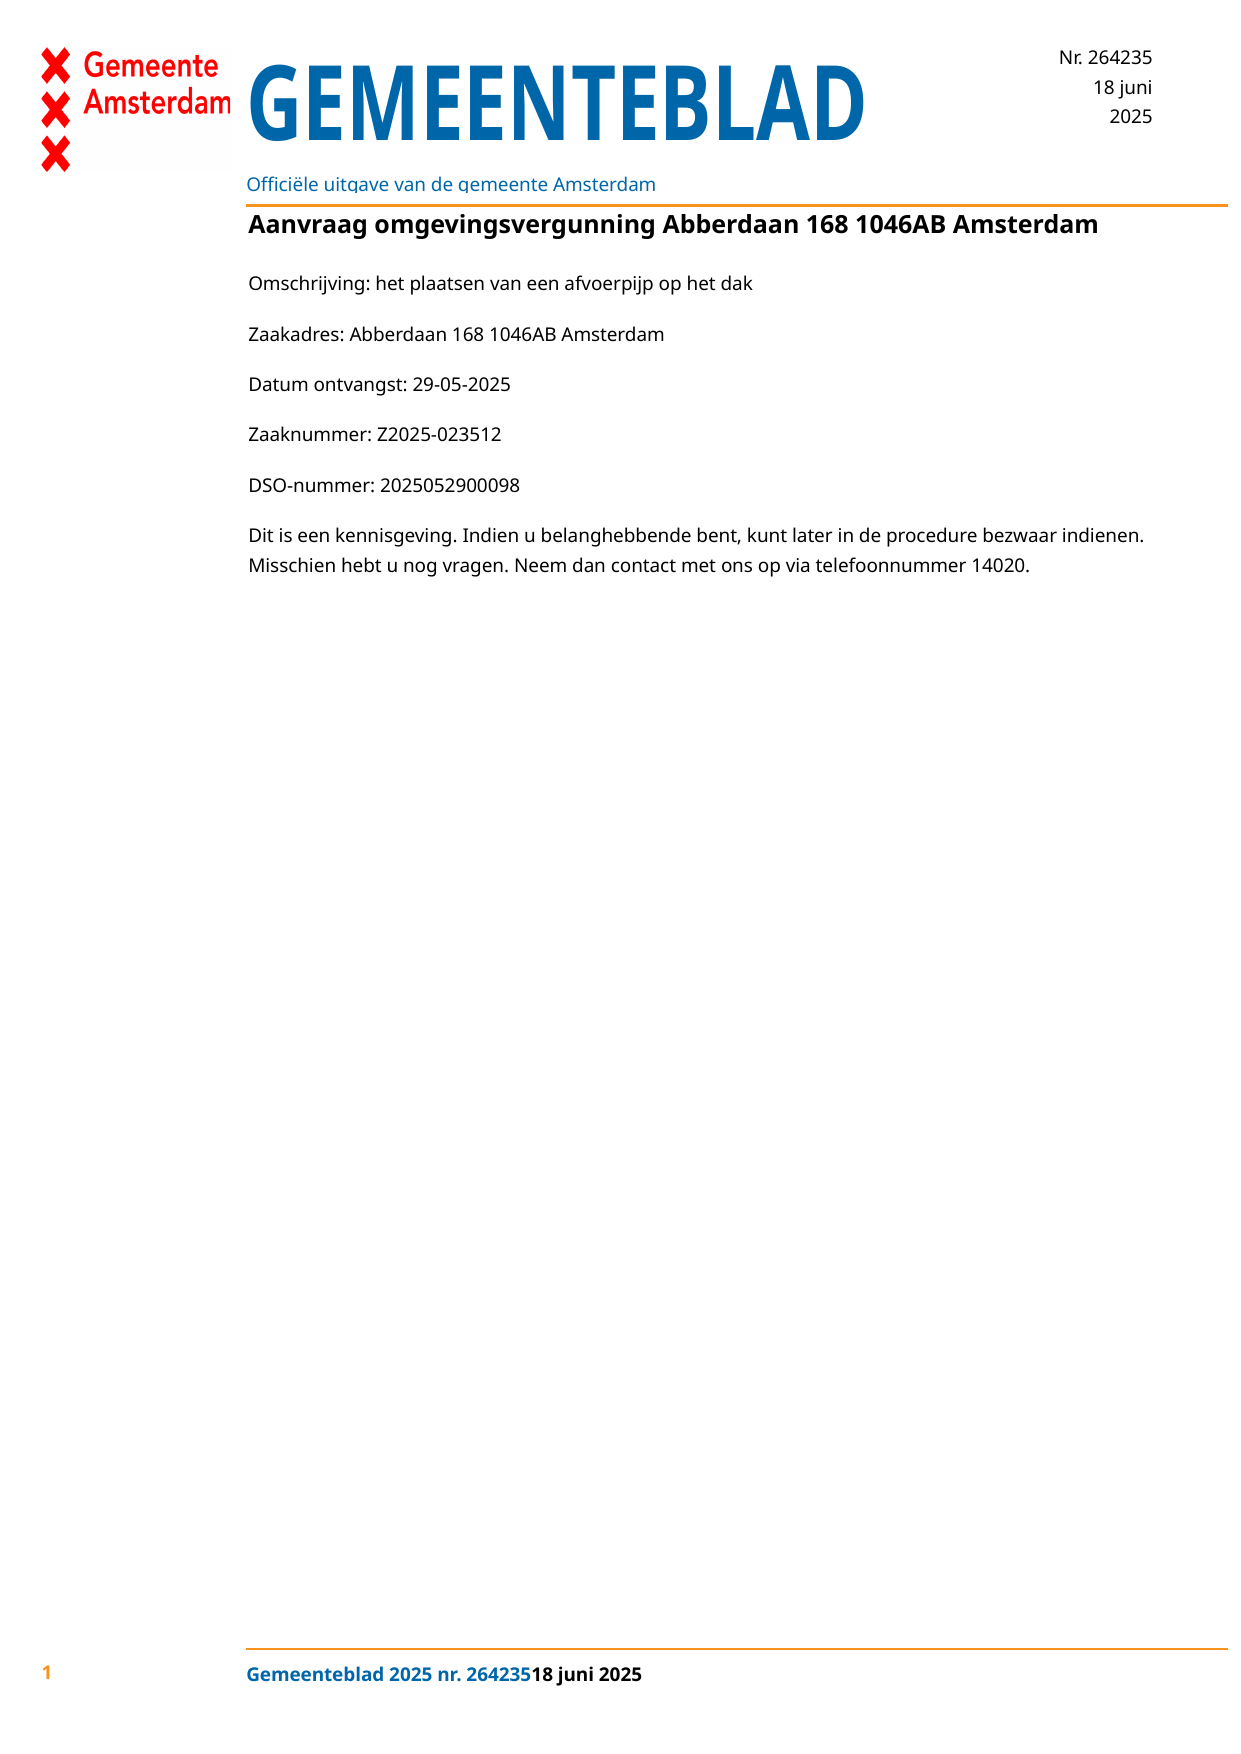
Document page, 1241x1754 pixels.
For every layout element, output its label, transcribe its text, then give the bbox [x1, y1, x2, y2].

text Dit is een kennisgeving. Indien u belanghebbende bent, kunt later in de procedure bezwaar indienen. Misschien hebt u nog vragen. Neem dan contact met ons op via telefoonnummer 14020. [248, 522, 1152, 578]
text Datum ontvangst: 29-05-2025 [248, 371, 1152, 397]
text Zaaknummer: Z2025-023512 [248, 422, 1152, 447]
text Zaakadres: Abberdaan 168 1046AB Amsterdam [248, 321, 1152, 346]
text Omschrijving: het plaatsen van een afvoerpijp op het dak [248, 270, 1152, 296]
picture [41, 47, 231, 172]
text DSO-nummer: 2025052900098 [248, 472, 1152, 498]
text Aanvraag omgevingsvergunning Abberdaan 168 1046AB Amsterdam [248, 207, 1152, 241]
